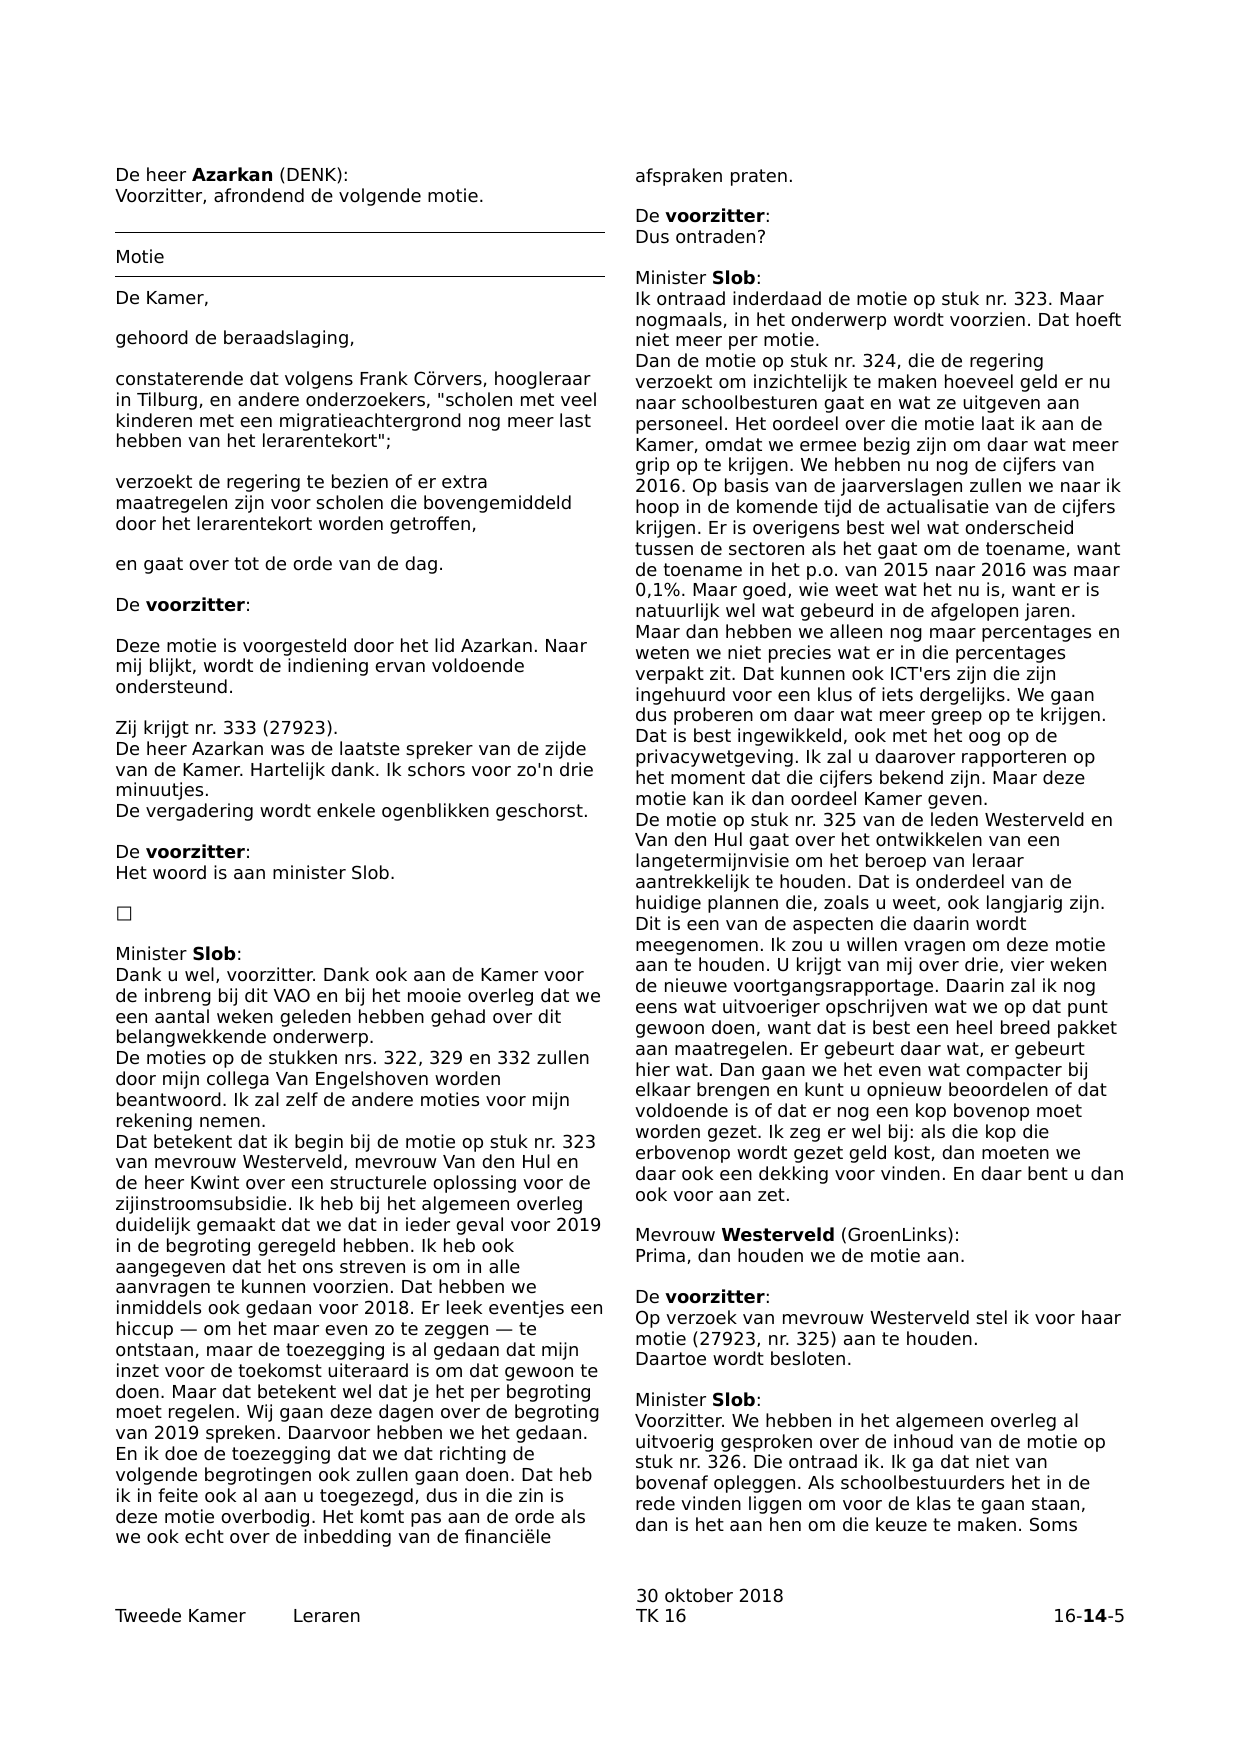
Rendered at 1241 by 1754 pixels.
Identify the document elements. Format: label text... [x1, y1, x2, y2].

text verzoekt de regering te bezien of er extra maatregelen zijn voor scholen die bovengemiddeld door het lerarentekort worden getroffen, [115, 472, 605, 534]
text De voorzitter: [115, 595, 605, 616]
text De voorzitter: [635, 206, 1125, 227]
text Daartoe wordt besloten. [635, 1349, 1125, 1370]
text De motie op stuk nr. 325 van de leden Westerveld en Van den Hul gaat over het ontwikkelen van een langetermijnvisie om het beroep van leraar aantrekkelijk te houden. Dat is onderdeel van de huidige plannen die, zoals u weet, ook langjarig zijn. Dit is een van de aspecten die daarin wordt meegenomen. Ik zou u willen vragen om deze motie aan te houden. U krijgt van mij over drie, vier weken de nieuwe voortgangsrapportage. Daarin zal ik nog eens wat uitvoeriger opschrijven wat we op dat punt gewoon doen, want dat is best een heel breed pakket aan maatregelen. Er gebeurt daar wat, er gebeurt hier wat. Dan gaan we het even wat compacter bij elkaar brengen en kunt u opnieuw beoordelen of dat voldoende is of dat er nog een kop bovenop moet worden gezet. Ik zeg er wel bij: als die kop die erbovenop wordt gezet geld kost, dan moeten we daar ook een dekking voor vinden. En daar bent u dan ook voor aan zet. [635, 809, 1125, 1205]
text constaterende dat volgens Frank Cörvers, hoogleraar in Tilburg, en andere onderzoekers, "scholen met veel kinderen met een migratieachtergrond nog meer last hebben van het lerarentekort"; [115, 369, 605, 452]
text en gaat over tot de orde van de dag. [115, 554, 605, 575]
text Mevrouw Westerveld (GroenLinks): [635, 1225, 1125, 1246]
text De Kamer, [115, 287, 605, 308]
text De heer Azarkan (DENK): [115, 165, 605, 186]
text Minister Slob: [635, 1390, 1125, 1411]
text De voorzitter: [635, 1287, 1125, 1307]
text afspraken praten. [635, 165, 1125, 186]
text Voorzitter. We hebben in het algemeen overleg al uitvoerig gesproken over de inhoud van de motie op stuk nr. 326. Die ontraad ik. Ik ga dat niet van bovenaf opleggen. Als schoolbestuurders het in de rede vinden liggen om voor de klas te gaan staan, dan is het aan hen om die keuze te maken. Soms [635, 1411, 1125, 1536]
text Minister Slob: [635, 268, 1125, 288]
text De vergadering wordt enkele ogenblikken geschorst. [115, 801, 605, 822]
text Prima, dan houden we de motie aan. [635, 1246, 1125, 1267]
text De heer Azarkan was de laatste spreker van de zijde van de Kamer. Hartelijk dank. Ik schors voor zo'n drie minuutjes. [115, 738, 605, 801]
text Motie [115, 247, 605, 267]
text gehoord de beraadslaging, [115, 328, 605, 349]
text Voorzitter, afrondend de volgende motie. [115, 186, 605, 207]
text Dus ontraden? [635, 227, 1125, 248]
text De voorzitter: [115, 842, 605, 862]
text Dank u wel, voorzitter. Dank ook aan de Kamer voor de inbreng bij dit VAO en bij het mooie overleg dat we een aantal weken geleden hebben gehad over dit belangwekkende onderwerp. [115, 965, 605, 1048]
text Dan de motie op stuk nr. 324, die de regering verzoekt om inzichtelijk te maken hoeveel geld er nu naar schoolbesturen gaat en wat ze uitgeven aan personeel. Het oordeel over die motie laat ik aan de Kamer, omdat we ermee bezig zijn om daar wat meer grip op te krijgen. We hebben nu nog de cijfers van 2016. Op basis van de jaarverslagen zullen we naar ik hoop in de komende tijd de actualisatie van de cijfers krijgen. Er is overigens best wel wat onderscheid tussen de sectoren als het gaat om de toename, want de toename in het p.o. van 2015 naar 2016 was maar 0,1%. Maar goed, wie weet wat het nu is, want er is natuurlijk wel wat gebeurd in de afgelopen jaren. Maar dan hebben we alleen nog maar percentages en weten we niet precies wat er in die percentages verpakt zit. Dat kunnen ook ICT'ers zijn die zijn ingehuurd voor een klus of iets dergelijks. We gaan dus proberen om daar wat meer greep op te krijgen. Dat is best ingewikkeld, ook met het oog op de privacywetgeving. Ik zal u daarover rapporteren op het moment dat die cijfers bekend zijn. Maar deze motie kan ik dan oordeel Kamer geven. [635, 351, 1125, 809]
text Het woord is aan minister Slob. [115, 862, 605, 883]
text Minister Slob: [115, 944, 605, 965]
text Ik ontraad inderdaad de motie op stuk nr. 323. Maar nogmaals, in het onderwerp wordt voorzien. Dat hoeft niet meer per motie. [635, 288, 1125, 351]
text ⬜ [115, 903, 605, 924]
text Dat betekent dat ik begin bij de motie op stuk nr. 323 van mevrouw Westerveld, mevrouw Van den Hul en de heer Kwint over een structurele oplossing voor de zijinstroomsubsidie. Ik heb bij het algemeen overleg duidelijk gemaakt dat we dat in ieder geval voor 2019 in de begroting geregeld hebben. Ik heb ook aangegeven dat het ons streven is om in alle aanvragen te kunnen voorzien. Dat hebben we inmiddels ook gedaan voor 2018. Er leek eventjes een hiccup — om het maar even zo te zeggen — te ontstaan, maar de toezegging is al gedaan dat mijn inzet voor de toekomst uiteraard is om dat gewoon te doen. Maar dat betekent wel dat je het per begroting moet regelen. Wij gaan deze dagen over de begroting van 2019 spreken. Daarvoor hebben we het gedaan. En ik doe de toezegging dat we dat richting de volgende begrotingen ook zullen gaan doen. Dat heb ik in feite ook al aan u toegezegd, dus in die zin is deze motie overbodig. Het komt pas aan de orde als we ook echt over de inbedding van de financiële [115, 1131, 605, 1548]
text De moties op de stukken nrs. 322, 329 en 332 zullen door mijn collega Van Engelshoven worden beantwoord. Ik zal zelf de andere moties voor mijn rekening nemen. [115, 1048, 605, 1131]
text Op verzoek van mevrouw Westerveld stel ik voor haar motie (27923, nr. 325) aan te houden. [635, 1307, 1125, 1349]
text Deze motie is voorgesteld door het lid Azarkan. Naar mij blijkt, wordt de indiening ervan voldoende ondersteund. [115, 636, 605, 698]
text Zij krijgt nr. 333 (27923). [115, 718, 605, 738]
